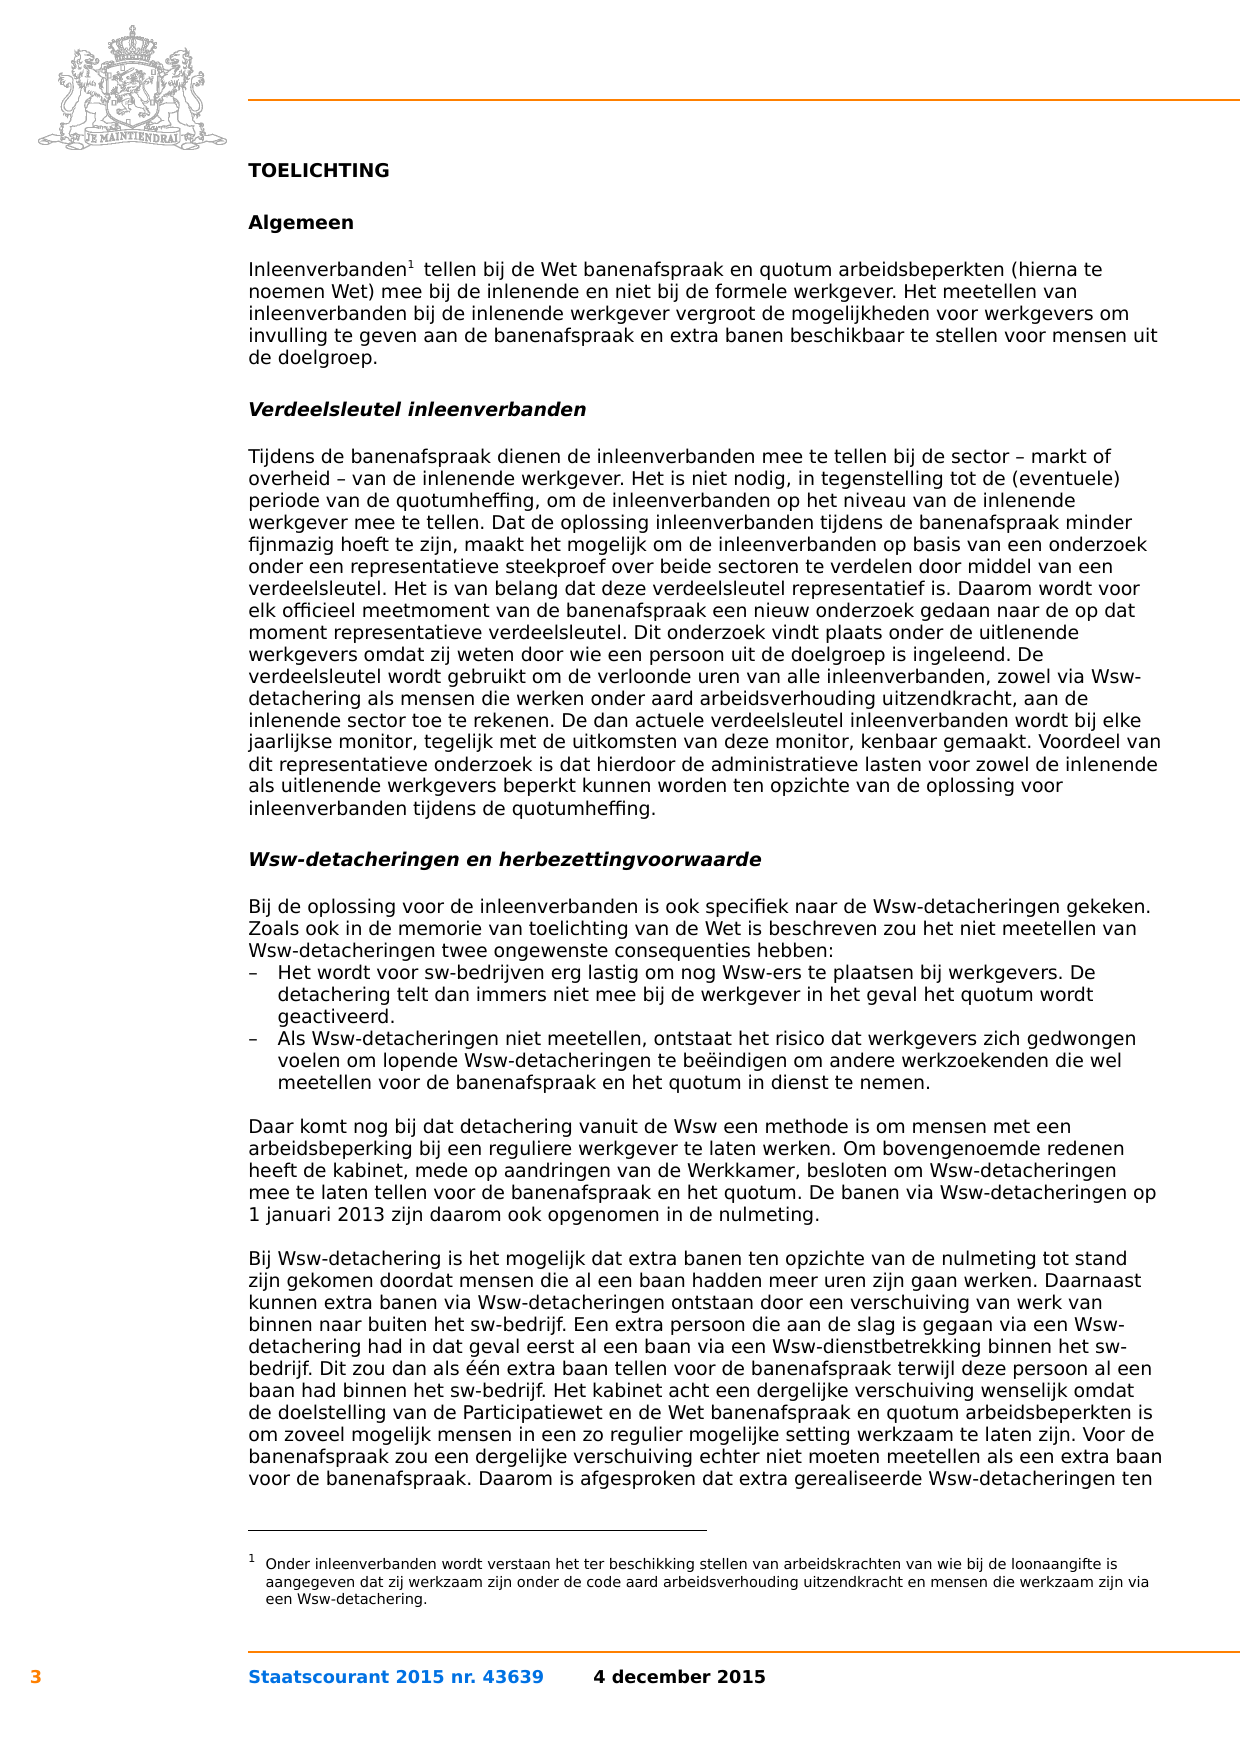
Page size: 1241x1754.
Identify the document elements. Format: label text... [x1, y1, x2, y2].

text – Het wordt voor sw-bedrijven erg lastig om nog Wsw-ers te plaatsen bij werkgevers. De detachering telt dan immers niet mee bij de werkgever in het geval het quotum wordt geactiveerd. [248, 962, 1163, 1028]
text Bij de oplossing voor de inleenverbanden is ook specifiek naar de Wsw-detacheringen gekeken. Zoals ook in de memorie van toelichting van de Wet is beschreven zou het niet meetellen van Wsw-detacheringen twee ongewenste consequenties hebben: [248, 896, 1163, 962]
text Tijdens de banenafspraak dienen de inleenverbanden mee te tellen bij de sector – markt of overheid – van de inlenende werkgever. Het is niet nodig, in tegenstelling tot de (eventuele) periode van de quotumheffing, om de inleenverbanden op het niveau van de inlenende werkgever mee te tellen. Dat de oplossing inleenverbanden tijdens de banenafspraak minder fijnmazig hoeft te zijn, maakt het mogelijk om de inleenverbanden op basis van een onderzoek onder een representatieve steekproef over beide sectoren te verdelen door middel van een verdeelsleutel. Het is van belang dat deze verdeelsleutel representatief is. Daarom wordt voor elk officieel meetmoment van de banenafspraak een nieuw onderzoek gedaan naar de op dat moment representatieve verdeelsleutel. Dit onderzoek vindt plaats onder de uitlenende werkgevers omdat zij weten door wie een persoon uit de doelgroep is ingeleend. De verdeelsleutel wordt gebruikt om de verloonde uren van alle inleenverbanden, zowel via Wsw-detachering als mensen die werken onder aard arbeidsverhouding uitzendkracht, aan de inlenende sector toe te rekenen. De dan actuele verdeelsleutel inleenverbanden wordt bij elke jaarlijkse monitor, tegelijk met de uitkomsten van deze monitor, kenbaar gemaakt. Voordeel van dit representatieve onderzoek is dat hierdoor de administratieve lasten voor zowel de inlenende als uitlenende werkgevers beperkt kunnen worden ten opzichte van de oplossing voor inleenverbanden tijdens de quotumheffing. [248, 446, 1163, 819]
picture [38, 25, 227, 150]
subtitle TOELICHTING [248, 160, 1163, 182]
subtitle Verdeelsleutel inleenverbanden [248, 399, 1163, 421]
text Inleenverbanden tellen bij de Wet banenafspraak en quotum arbeidsbeperkten (hierna te noemen Wet) mee bij de inlenende en niet bij de formele werkgever. Het meetellen van inleenverbanden bij de inlenende werkgever vergroot de mogelijkheden voor werkgevers om invulling te geven aan de banenafspraak en extra banen beschikbaar te stellen voor mensen uit de doelgroep. [248, 259, 1163, 369]
text – Als Wsw-detacheringen niet meetellen, ontstaat het risico dat werkgevers zich gedwongen voelen om lopende Wsw-detacheringen te beëindigen om andere werkzoekenden die wel meetellen voor de banenafspraak en het quotum in dienst te nemen. [248, 1028, 1163, 1094]
text Daar komt nog bij dat detachering vanuit de Wsw een methode is om mensen met een arbeidsbeperking bij een reguliere werkgever te laten werken. Om bovengenoemde redenen heeft de kabinet, mede op aandringen van de Werkkamer, besloten om Wsw-detacheringen mee te laten tellen voor de banenafspraak en het quotum. De banen via Wsw-detacheringen op 1 januari 2013 zijn daarom ook opgenomen in de nulmeting. [248, 1116, 1163, 1226]
text Bij Wsw-detachering is het mogelijk dat extra banen ten opzichte van de nulmeting tot stand zijn gekomen doordat mensen die al een baan hadden meer uren zijn gaan werken. Daarnaast kunnen extra banen via Wsw-detacheringen ontstaan door een verschuiving van werk van binnen naar buiten het sw-bedrijf. Een extra persoon die aan de slag is gegaan via een Wsw-detachering had in dat geval eerst al een baan via een Wsw-dienstbetrekking binnen het sw-bedrijf. Dit zou dan als één extra baan tellen voor de banenafspraak terwijl deze persoon al een baan had binnen het sw-bedrijf. Het kabinet acht een dergelijke verschuiving wenselijk omdat de doelstelling van de Participatiewet en de Wet banenafspraak en quotum arbeidsbeperkten is om zoveel mogelijk mensen in een zo regulier mogelijke setting werkzaam te laten zijn. Voor de banenafspraak zou een dergelijke verschuiving echter niet moeten meetellen als een extra baan voor de banenafspraak. Daarom is afgesproken dat extra gerealiseerde Wsw-detacheringen ten [248, 1248, 1163, 1489]
subtitle Algemeen [248, 212, 1163, 234]
text Onder inleenverbanden wordt verstaan het ter beschikking stellen van arbeidskrachten van wie bij de loonaangifte is aangegeven dat zij werkzaam zijn onder de code aard arbeidsverhouding uitzendkracht en mensen die werkzaam zijn via een Wsw-detachering. [248, 1552, 1163, 1608]
subtitle Wsw-detacheringen en herbezettingvoorwaarde [248, 849, 1163, 871]
